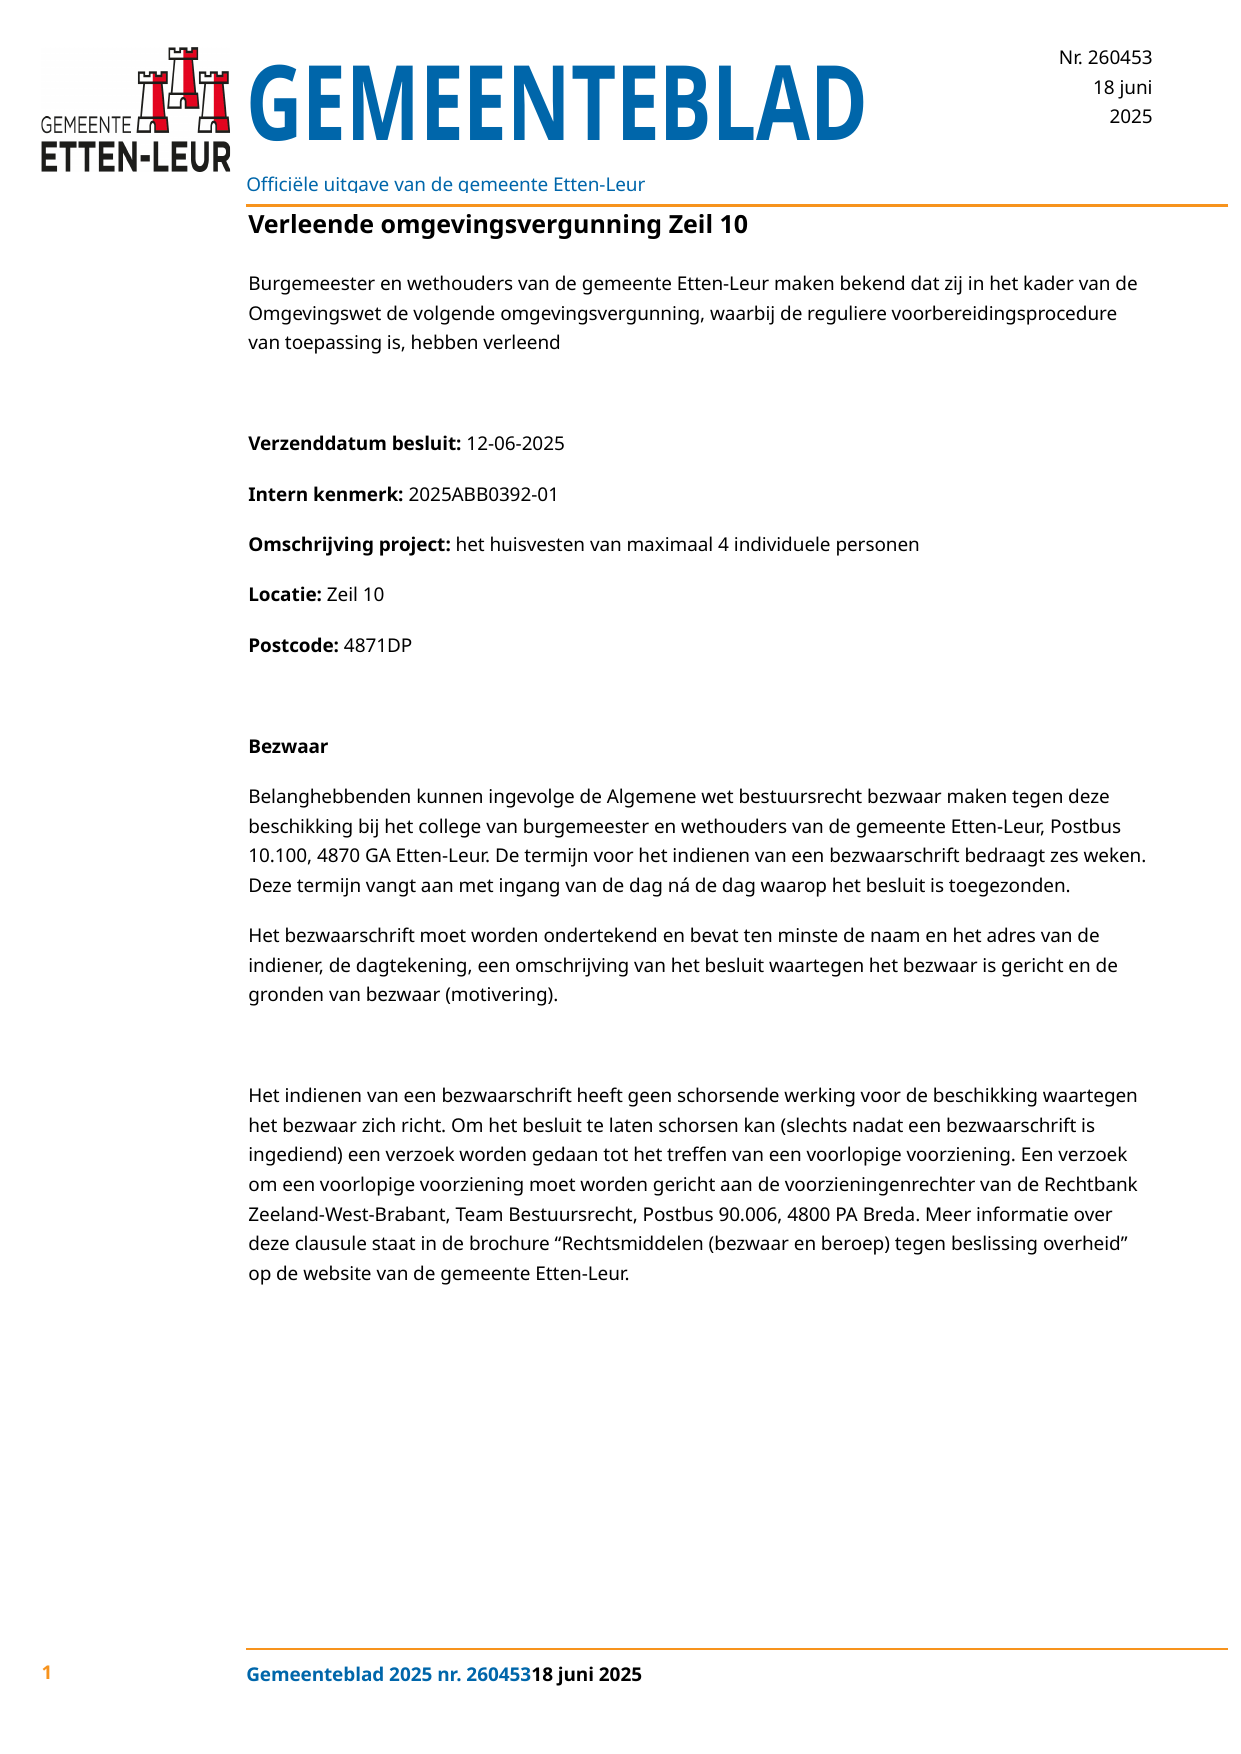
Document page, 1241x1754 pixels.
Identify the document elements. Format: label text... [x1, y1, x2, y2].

text Het indienen van een bezwaarschrift heeft geen schorsende werking voor de beschikking waartegen het bezwaar zich richt. Om het besluit te laten schorsen kan (slechts nadat een bezwaarschrift is ingediend) een verzoek worden gedaan tot het treffen van een voorlopige voorziening. Een verzoek om een voorlopige voorziening moet worden gericht aan de voorzieningenrechter van de Rechtbank Zeeland-West-Brabant, Team Bestuursrecht, Postbus 90.006, 4800 PA Breda. Meer informatie over deze clausule staat in de brochure “Rechtsmiddelen (bezwaar en beroep) tegen beslissing overheid” op de website van de gemeente Etten-Leur. [248, 1082, 1152, 1286]
text Locatie: Zeil 10 [248, 582, 1152, 607]
text Intern kenmerk: 2025ABB0392-01 [248, 481, 1152, 506]
text Omschrijving project: het huisvesten van maximaal 4 individuele personen [248, 531, 1152, 557]
text Postcode: 4871DP [248, 632, 1152, 658]
text Burgemeester en wethouders van de gemeente Etten-Leur maken bekend dat zij in het kader van de Omgevingswet de volgende omgevingsvergunning, waarbij de reguliere voorbereidingsprocedure van toepassing is, hebben verleend [248, 270, 1152, 355]
text Het bezwaarschrift moet worden ondertekend en bevat ten minste de naam en het adres van de indiener, de dagtekening, een omschrijving van het besluit waartegen het bezwaar is gericht en de gronden van bezwaar (motivering). [248, 922, 1152, 1007]
text Verzenddatum besluit: 12-06-2025 [248, 430, 1152, 456]
text Belanghebbenden kunnen ingevolge de Algemene wet bestuursrecht bezwaar maken tegen deze beschikking bij het college van burgemeester en wethouders van de gemeente Etten-Leur, Postbus 10.100, 4870 GA Etten-Leur. De termijn voor het indienen van een bezwaarschrift bedraagt zes weken. Deze termijn vangt aan met ingang van de dag ná de dag waarop het besluit is toegezonden. [248, 783, 1152, 898]
text Verleende omgevingsvergunning Zeil 10 [248, 207, 1152, 241]
picture [41, 47, 231, 172]
text Bezwaar [248, 733, 1152, 758]
